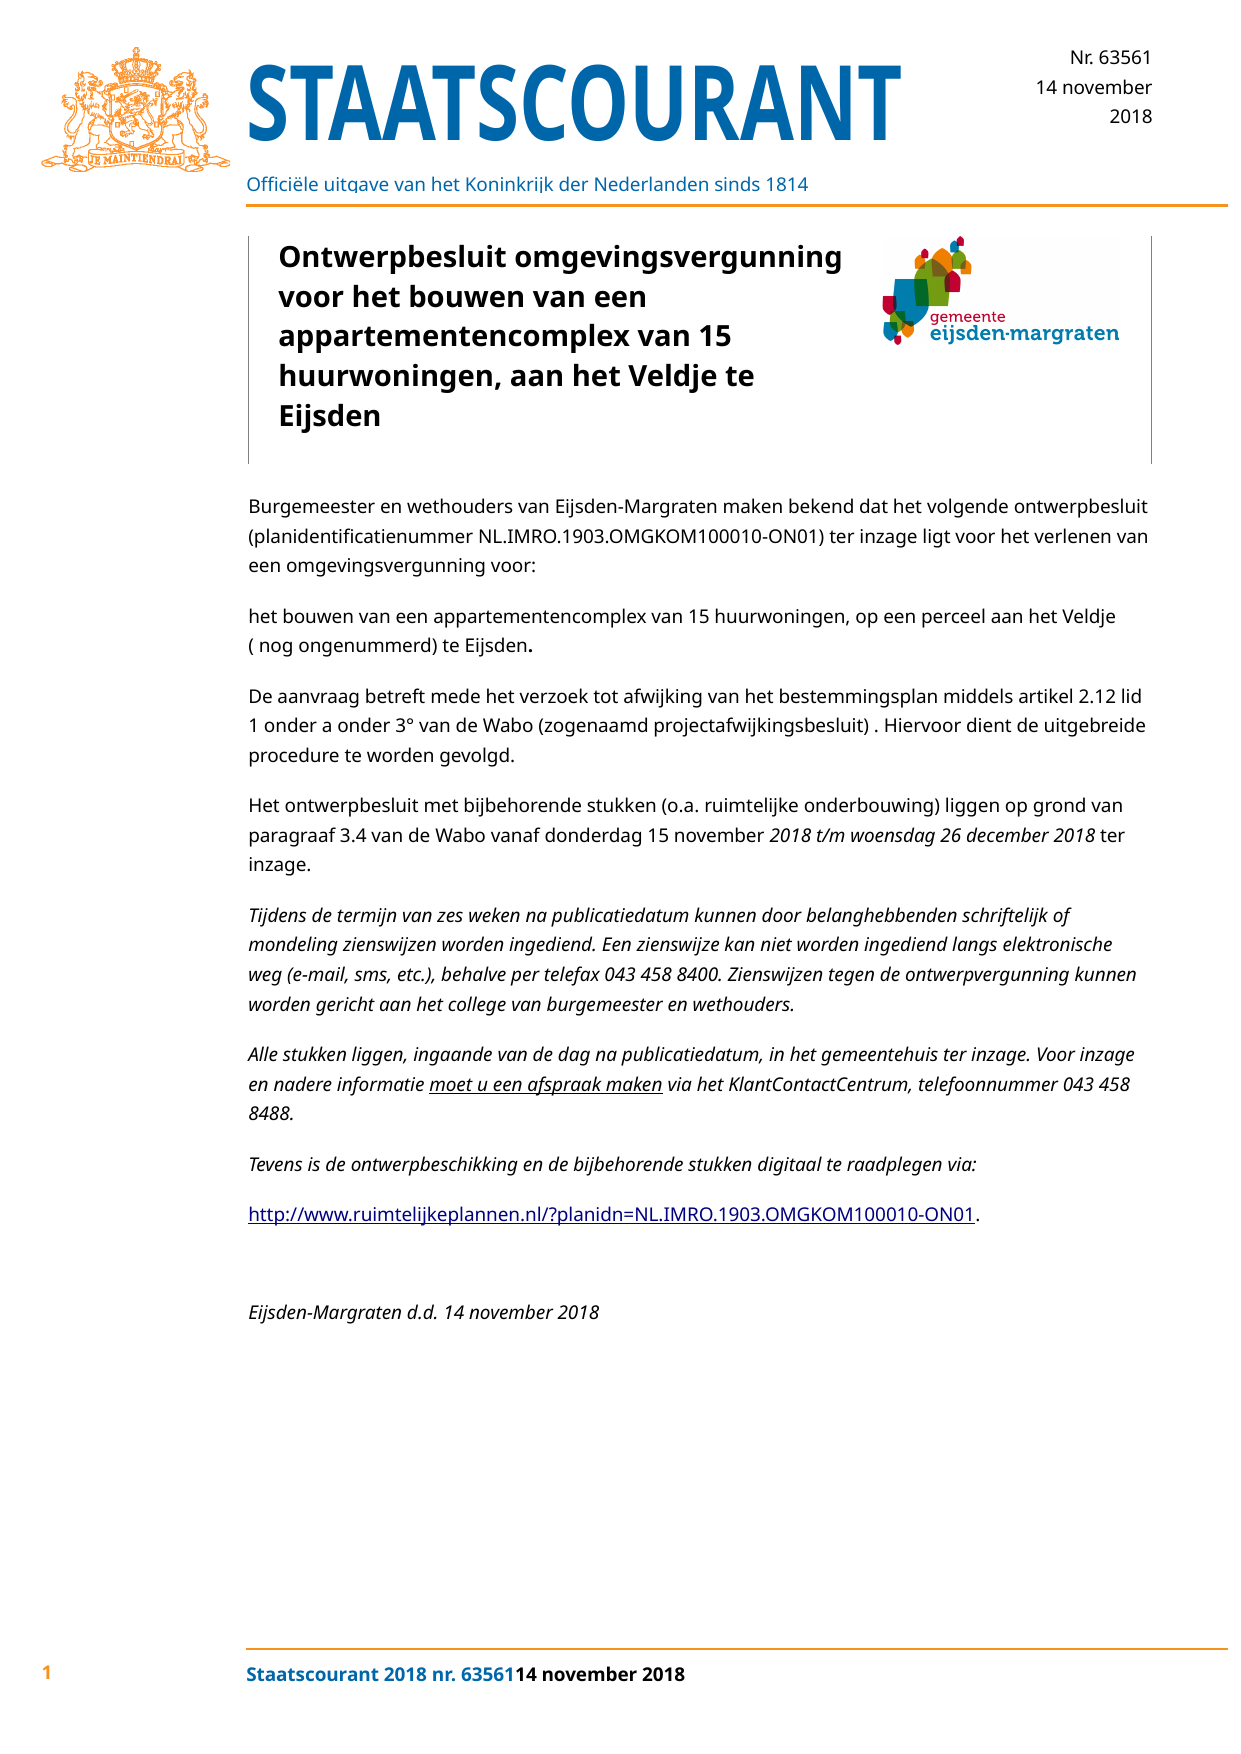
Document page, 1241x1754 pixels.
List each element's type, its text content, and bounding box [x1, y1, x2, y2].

text Tevens is de ontwerpbeschikking en de bijbehorende stukken digitaal te raadplegen via: [248, 1151, 1152, 1177]
picture [41, 47, 231, 172]
text Het ontwerpbesluit met bijbehorende stukken (o.a. ruimtelijke onderbouwing) liggen op grond van paragraaf 3.4 van de Wabo vanaf donderdag 15 november 2018 t/m woensdag 26 december 2018 ter inzage. [248, 792, 1152, 877]
text http://www.ruimtelijkeplannen.nl/?planidn=NL.IMRO.1903.OMGKOM100010-ON01. [248, 1201, 1152, 1227]
table_header [850, 236, 1151, 464]
text Burgemeester en wethouders van Eijsden-Margraten maken bekend dat het volgende ontwerpbesluit (planidentificatienummer NL.IMRO.1903.OMGKOM100010-ON01) ter inzage ligt voor het verlenen van een omgevingsvergunning voor: [248, 493, 1152, 578]
text Tijdens de termijn van zes weken na publicatiedatum kunnen door belanghebbenden schriftelijk of mondeling zienswijzen worden ingediend. Een zienswijze kan niet worden ingediend langs elektronische weg (e-mail, sms, etc.), behalve per telefax 043 458 8400. Zienswijzen tegen de ontwerpvergunning kunnen worden gericht aan het college van burgemeester en wethouders. [248, 902, 1152, 1017]
text Eijsden-Margraten d.d. 14 november 2018 [248, 1299, 1152, 1325]
text Alle stukken liggen, ingaande van de dag na publicatiedatum, in het gemeentehuis ter inzage. Voor inzage en nadere informatie moet u een afspraak maken via het KlantContactCentrum, telefoonnummer 043 458 8488. [248, 1041, 1152, 1126]
table_header Ontwerpbesluit omgevingsvergunning voor het bouwen van een appartementencomplex van 15 huurwoningen, aan het Veldje te Eijsden [249, 236, 850, 464]
text De aanvraag betreft mede het verzoek tot afwijking van het bestemmingsplan middels artikel 2.12 lid 1 onder a onder 3° van de Wabo (zogenaamd projectafwijkingsbesluit) . Hiervoor dient de uitgebreide procedure te worden gevolgd. [248, 683, 1152, 768]
text het bouwen van een appartementencomplex van 15 huurwoningen, op een perceel aan het Veldje ( nog ongenummerd) te Eijsden. [248, 603, 1152, 658]
picture [882, 236, 1119, 345]
